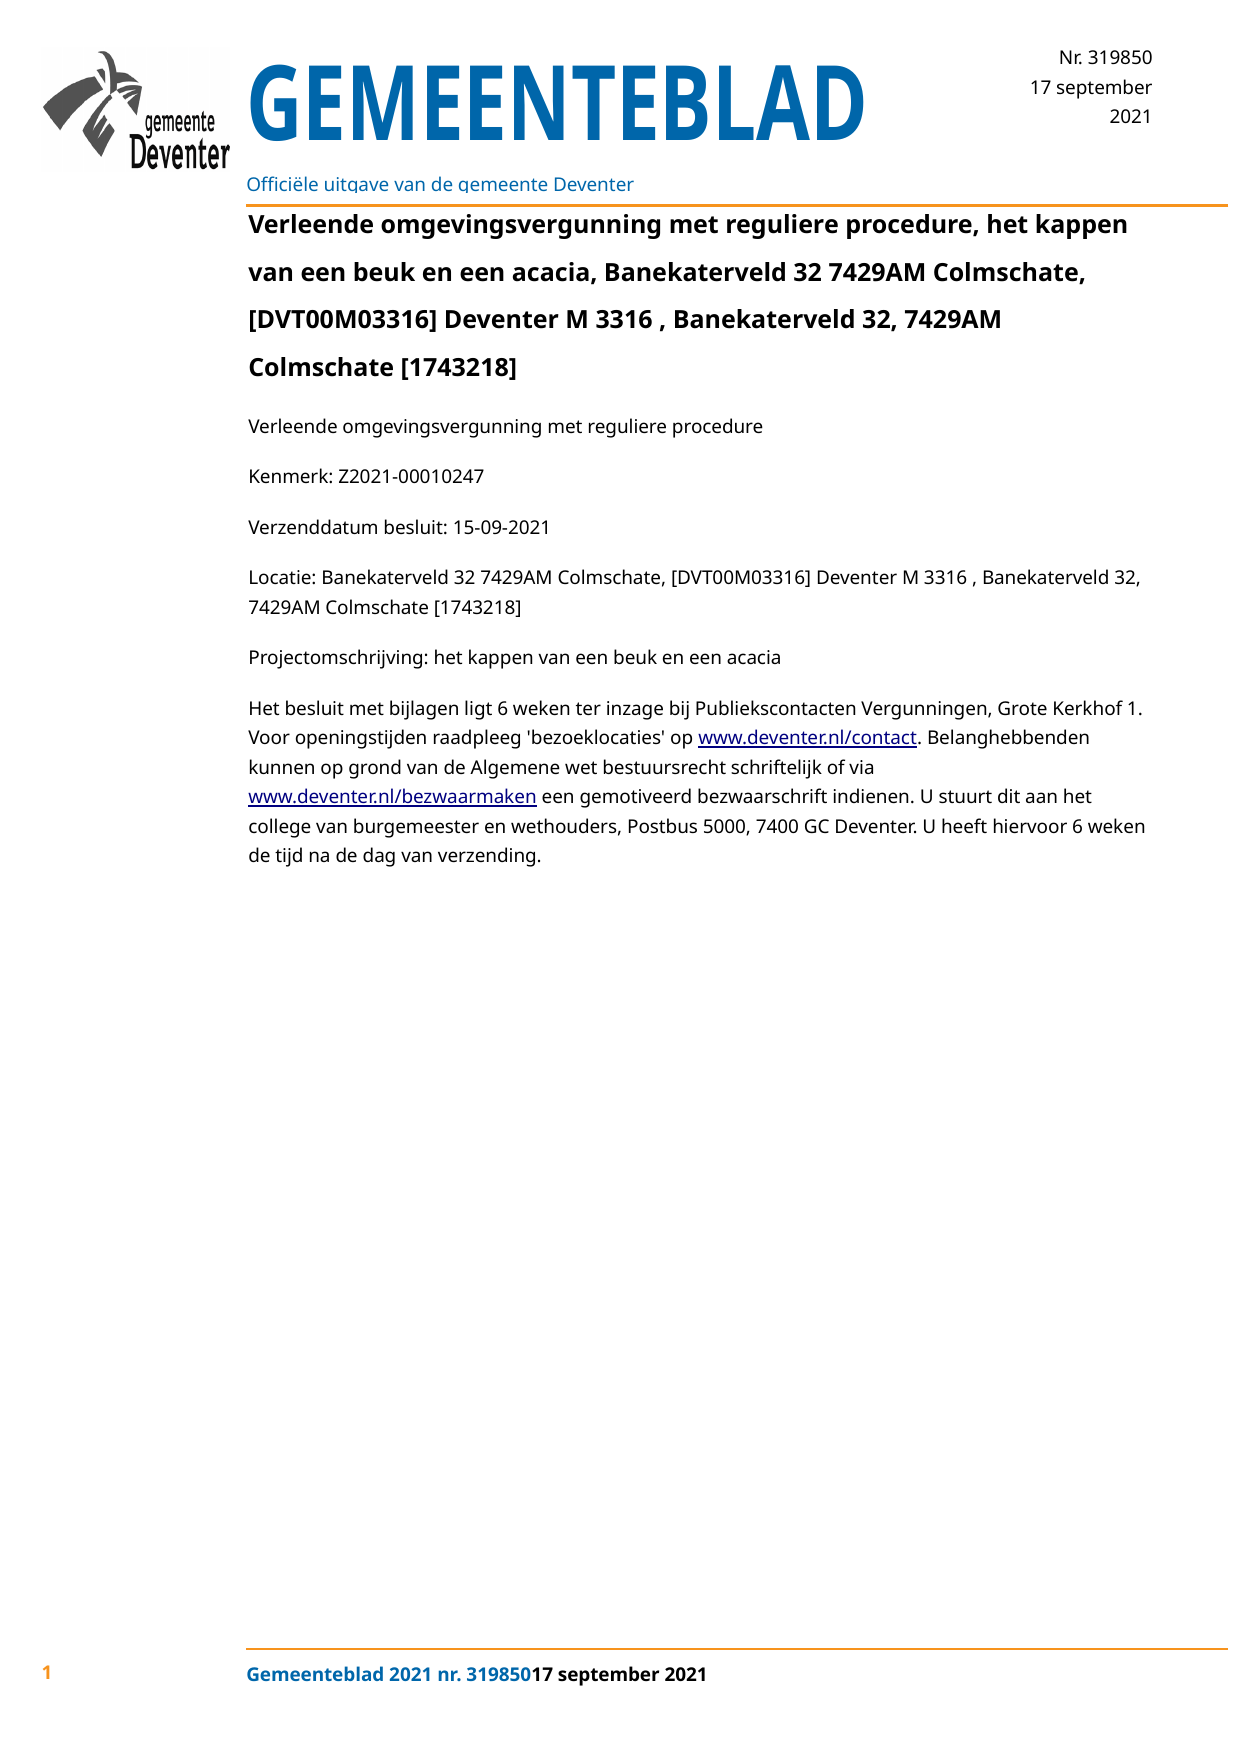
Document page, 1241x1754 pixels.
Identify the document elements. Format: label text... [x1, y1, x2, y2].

text Verleende omgevingsvergunning met reguliere procedure, het kappen van een beuk en een acacia, Banekaterveld 32 7429AM Colmschate, [DVT00M03316] Deventer M 3316 , Banekaterveld 32, 7429AM Colmschate [1743218] [248, 207, 1152, 384]
picture [41, 47, 231, 172]
text Locatie: Banekaterveld 32 7429AM Colmschate, [DVT00M03316] Deventer M 3316 , Banekaterveld 32, 7429AM Colmschate [1743218] [248, 564, 1152, 620]
text Het besluit met bijlagen ligt 6 weken ter inzage bij Publiekscontacten Vergunningen, Grote Kerkhof 1. Voor openingstijden raadpleeg 'bezoeklocaties' op www.deventer.nl/contact. Belanghebbenden kunnen op grond van de Algemene wet bestuursrecht schriftelijk of via www.deventer.nl/bezwaarmaken een gemotiveerd bezwaarschrift indienen. U stuurt dit aan het college van burgemeester en wethouders, Postbus 5000, 7400 GC Deventer. U heeft hiervoor 6 weken de tijd na de dag van verzending. [248, 695, 1152, 868]
text Projectomschrijving: het kappen van een beuk en een acacia [248, 644, 1152, 670]
text Kenmerk: Z2021-00010247 [248, 463, 1152, 489]
text Verleende omgevingsvergunning met reguliere procedure [248, 413, 1152, 439]
text Verzenddatum besluit: 15-09-2021 [248, 514, 1152, 540]
